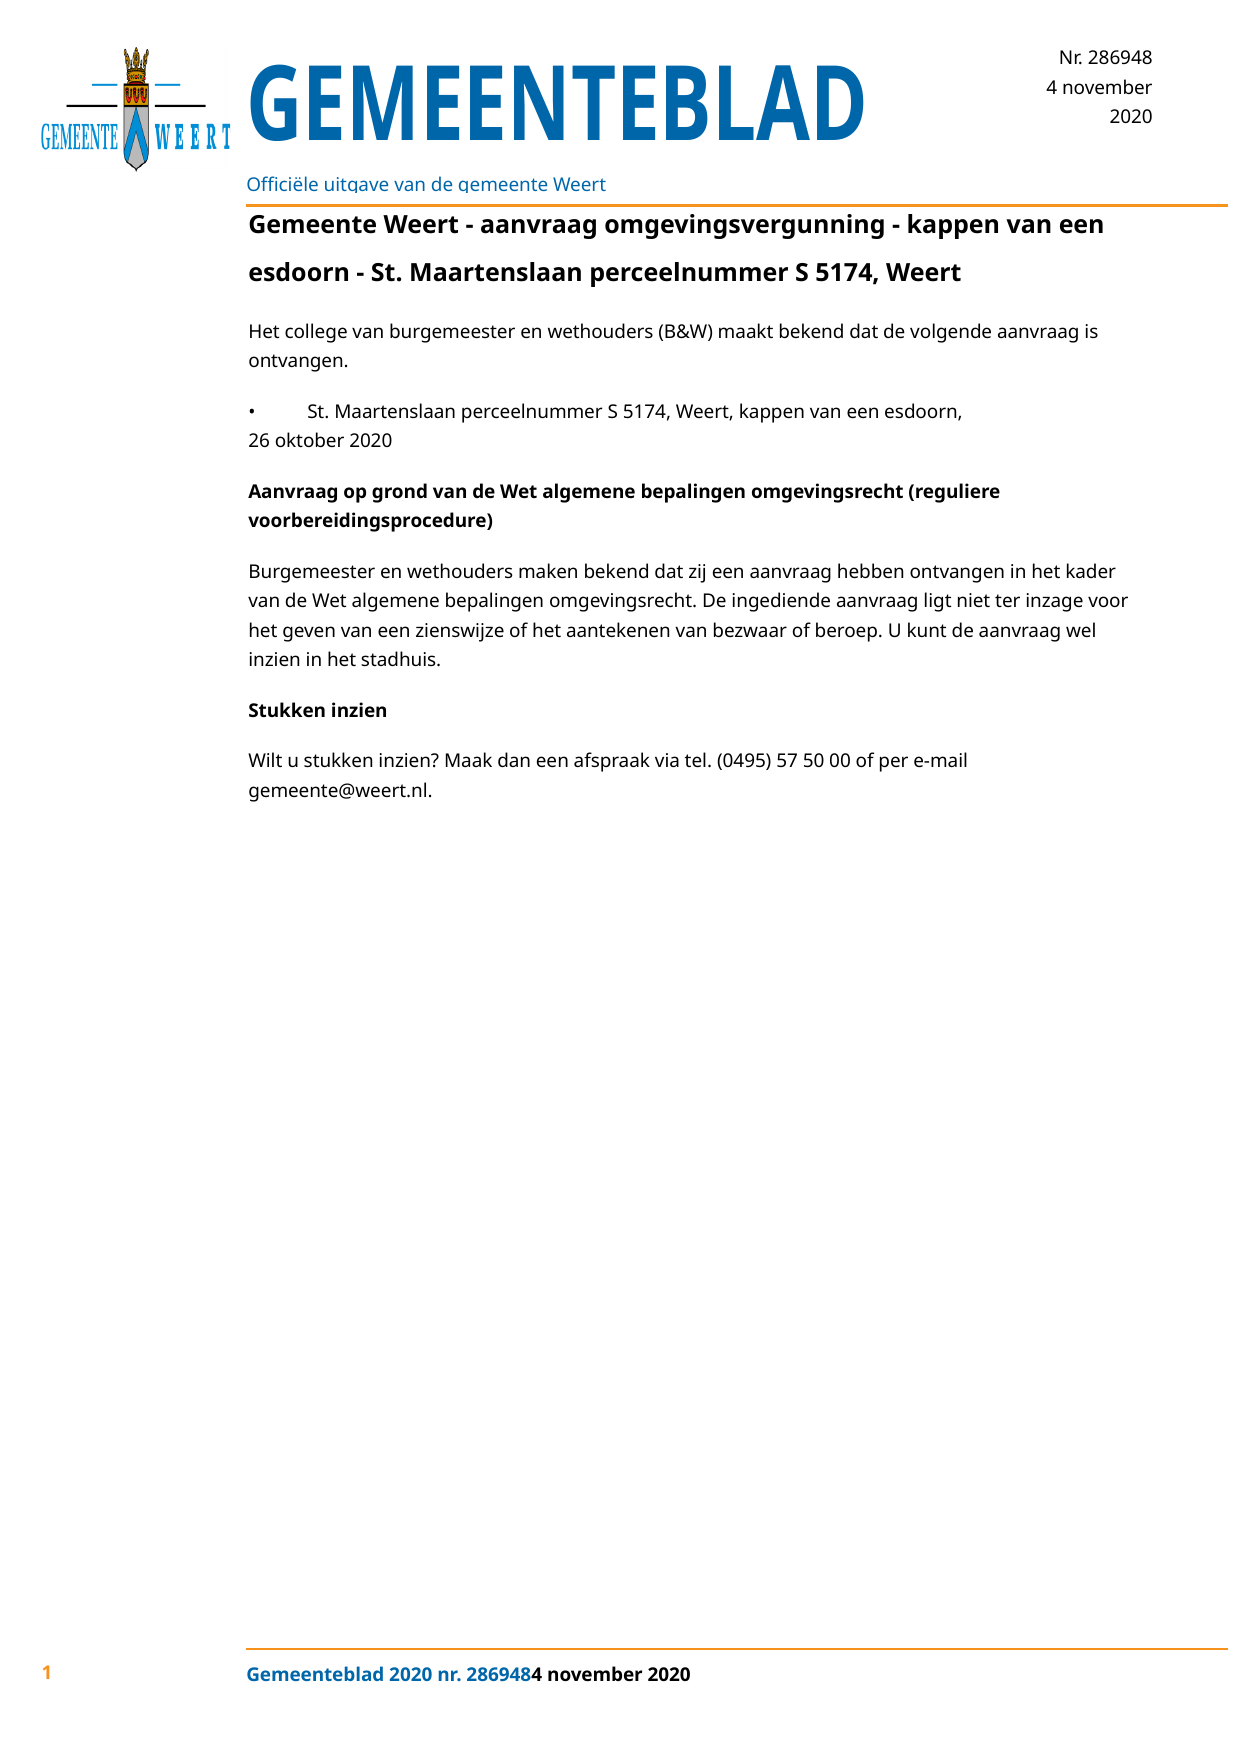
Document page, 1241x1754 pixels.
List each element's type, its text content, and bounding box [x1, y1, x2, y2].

text Burgemeester en wethouders maken bekend dat zij een aanvraag hebben ontvangen in het kader van de Wet algemene bepalingen omgevingsrecht. De ingediende aanvraag ligt niet ter inzage voor het geven van een zienswijze of het aantekenen van bezwaar of beroep. U kunt de aanvraag wel inzien in het stadhuis. [248, 558, 1152, 672]
picture [41, 47, 231, 172]
text Het college van burgemeester en wethouders (B&W) maakt bekend dat de volgende aanvraag is ontvangen. [248, 318, 1152, 373]
text Stukken inzien [248, 697, 1152, 723]
text Aanvraag op grond van de Wet algemene bepalingen omgevingsrecht (reguliere voorbereidingsprocedure) [248, 478, 1152, 533]
text 26 oktober 2020 [248, 427, 1152, 453]
text Gemeente Weert - aanvraag omgevingsvergunning - kappen van een esdoorn - St. Maartenslaan perceelnummer S 5174, Weert [248, 207, 1152, 288]
list St. Maartenslaan perceelnummer S 5174, Weert, kappen van een esdoorn, [248, 398, 1152, 424]
text Wilt u stukken inzien? Maak dan een afspraak via tel. (0495) 57 50 00 of per e-mail gemeente@weert.nl. [248, 747, 1152, 803]
